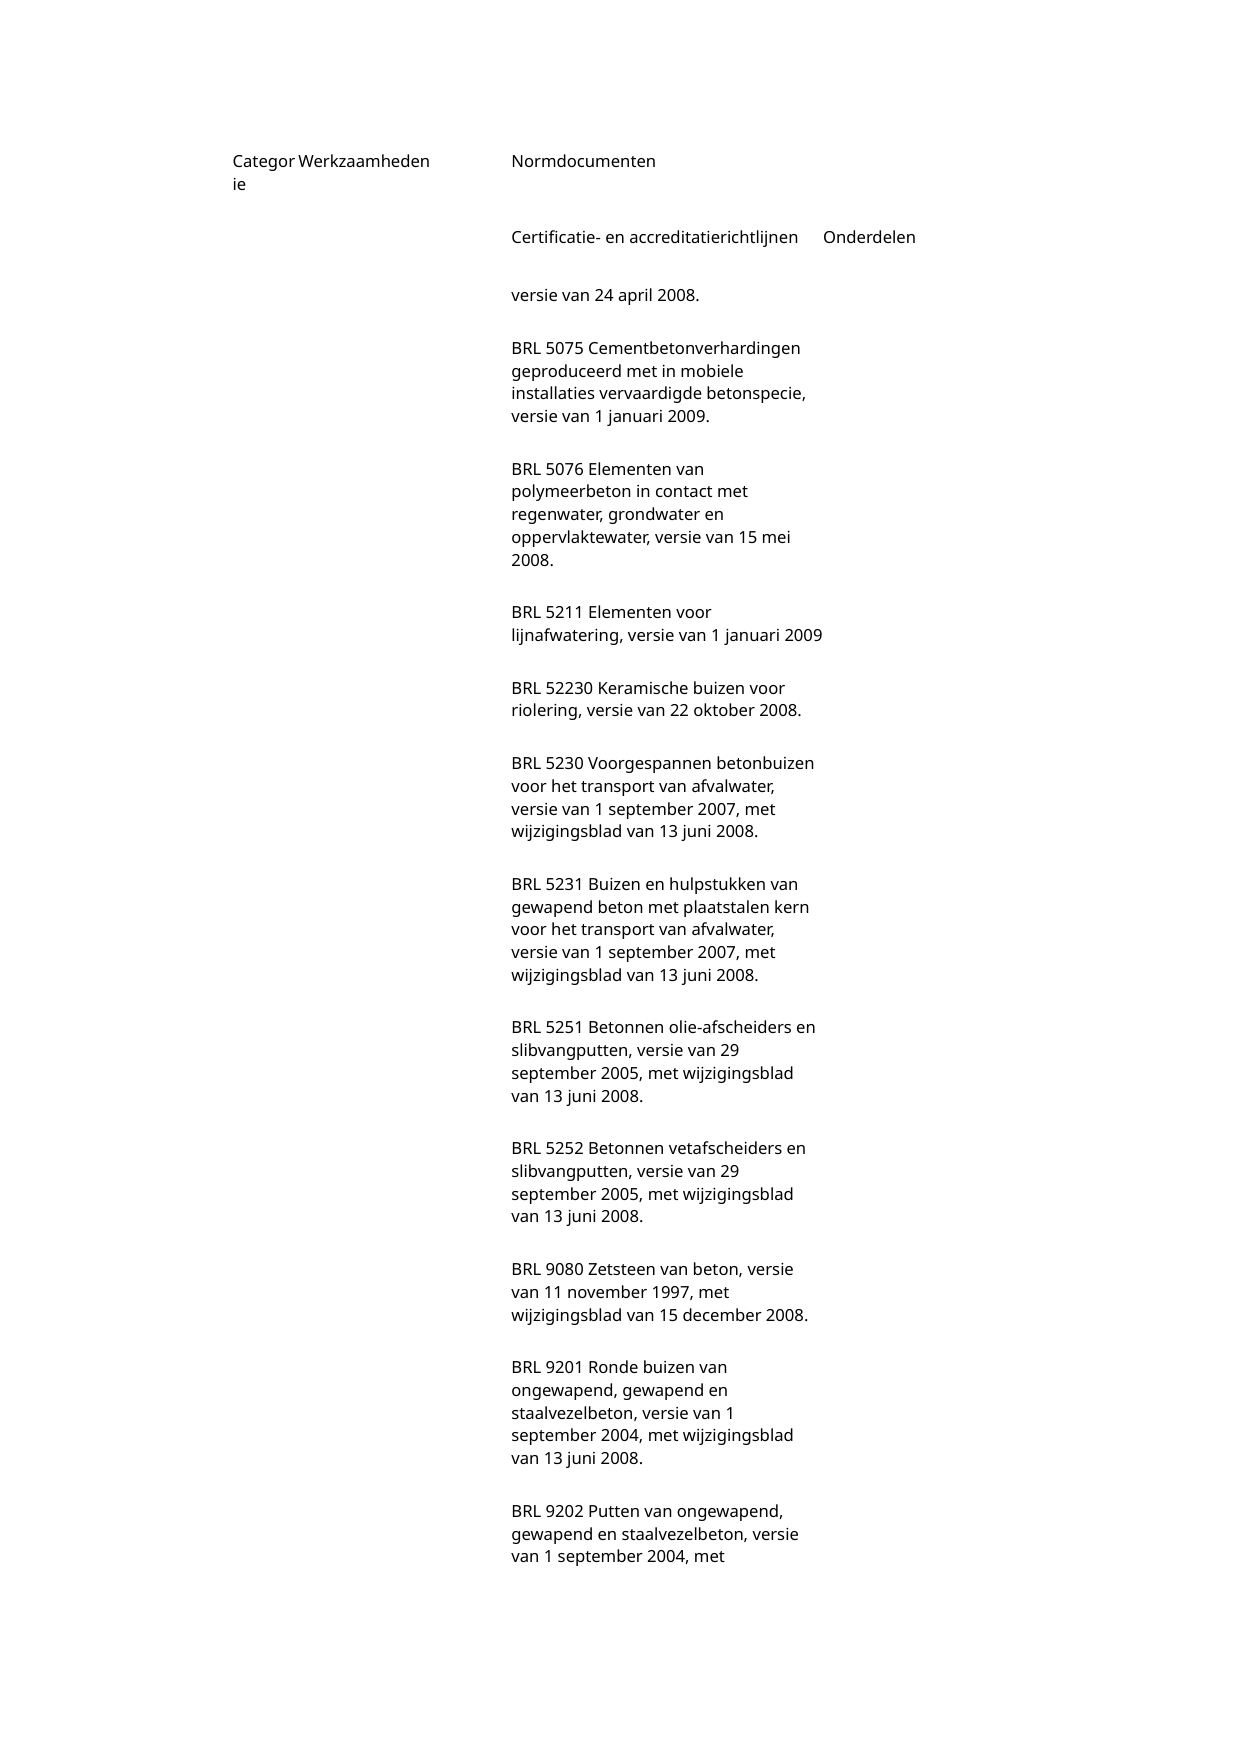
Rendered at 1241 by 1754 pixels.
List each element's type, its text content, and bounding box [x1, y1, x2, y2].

table_cell BRL 9080 Zetsteen van beton, versie van 11 november 1997, met wijzigingsblad van 15 december 2008. [511, 1258, 823, 1356]
table_cell BRL 5231 Buizen en hulpstukken van gewapend beton met plaatstalen kern voor het transport van afvalwater, versie van 1 september 2007, met wijzigingsblad van 13 juni 2008. [511, 873, 823, 1016]
table_cell [298, 676, 511, 752]
table_cell [298, 1356, 511, 1499]
table_cell [233, 1258, 298, 1356]
table_cell [823, 752, 1053, 873]
table_cell [823, 1137, 1053, 1258]
table_cell [298, 1500, 511, 1568]
table_cell versie van 24 april 2008. [511, 284, 823, 337]
table_cell [233, 458, 298, 601]
table_cell [298, 1137, 511, 1258]
table_cell Onderdelen [823, 225, 1053, 284]
table_header Categorie [233, 150, 298, 225]
table_cell BRL 5211 Elementen voor lijnafwatering, versie van 1 januari 2009 [511, 601, 823, 676]
table_cell [233, 873, 298, 1016]
table_cell [233, 337, 298, 457]
table_cell [233, 1016, 298, 1137]
table_header Normdocumenten [511, 150, 1053, 225]
table_cell BRL 9201 Ronde buizen van ongewapend, gewapend en staalvezelbeton, versie van 1 september 2004, met wijzigingsblad van 13 juni 2008. [511, 1356, 823, 1499]
table_cell [823, 1016, 1053, 1137]
table_cell [298, 458, 511, 601]
table_cell [298, 873, 511, 1016]
table_cell [298, 1258, 511, 1356]
table_cell [233, 1500, 298, 1568]
table_cell [298, 225, 511, 284]
table_cell [298, 752, 511, 873]
table_cell [298, 284, 511, 337]
table_cell [823, 1356, 1053, 1499]
table_cell [823, 601, 1053, 676]
table_cell [233, 1137, 298, 1258]
table_cell [298, 337, 511, 457]
table_cell BRL 52230 Keramische buizen voor riolering, versie van 22 oktober 2008. [511, 676, 823, 752]
table_cell BRL 5230 Voorgespannen betonbuizen voor het transport van afvalwater, versie van 1 september 2007, met wijzigingsblad van 13 juni 2008. [511, 752, 823, 873]
table_cell [233, 676, 298, 752]
table_cell [823, 1500, 1053, 1568]
table_cell BRL 5075 Cementbetonverhardingen geproduceerd met in mobiele installaties vervaardigde betonspecie, versie van 1 januari 2009. [511, 337, 823, 457]
table_cell [298, 601, 511, 676]
table_cell [233, 601, 298, 676]
table_cell [823, 873, 1053, 1016]
table_cell BRL 5251 Betonnen olie-afscheiders en slibvangputten, versie van 29 september 2005, met wijzigingsblad van 13 juni 2008. [511, 1016, 823, 1137]
table_cell [298, 1016, 511, 1137]
table_cell [823, 458, 1053, 601]
table_cell [823, 676, 1053, 752]
table_cell [233, 225, 298, 284]
table_cell BRL 5252 Betonnen vetafscheiders en slibvangputten, versie van 29 september 2005, met wijzigingsblad van 13 juni 2008. [511, 1137, 823, 1258]
table_cell [233, 1356, 298, 1499]
table_cell [233, 752, 298, 873]
table_cell BRL 9202 Putten van ongewapend, gewapend en staalvezelbeton, versie van 1 september 2004, met [511, 1500, 823, 1568]
table_cell [233, 284, 298, 337]
table_cell BRL 5076 Elementen van polymeerbeton in contact met regenwater, grondwater en oppervlaktewater, versie van 15 mei 2008. [511, 458, 823, 601]
table_cell [823, 284, 1053, 337]
table_header Werkzaamheden [298, 150, 511, 225]
table_cell Certificatie- en accreditatierichtlijnen [511, 225, 823, 284]
table_cell [823, 337, 1053, 457]
table_cell [823, 1258, 1053, 1356]
